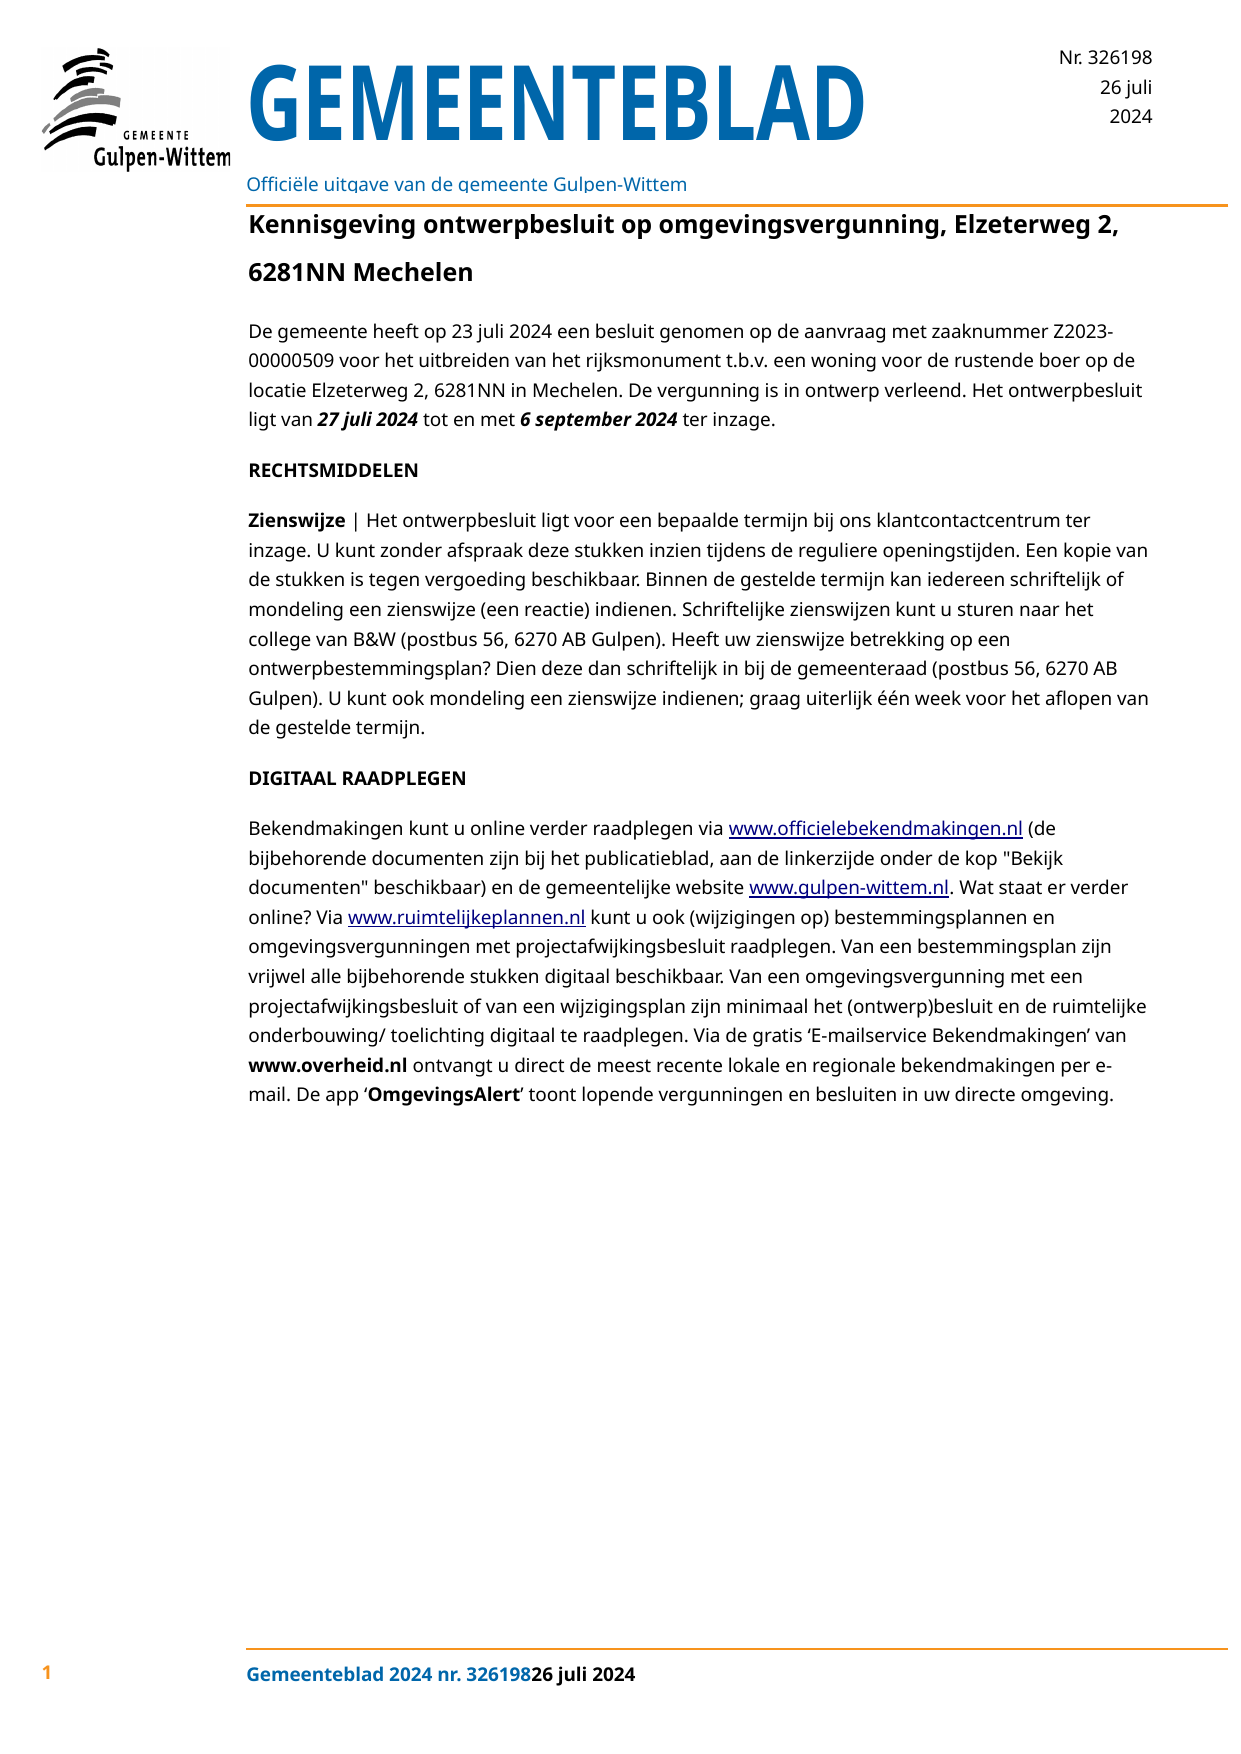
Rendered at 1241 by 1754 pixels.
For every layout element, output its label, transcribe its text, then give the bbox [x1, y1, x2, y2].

text Bekendmakingen kunt u online verder raadplegen via www.officielebekendmakingen.nl (de bijbehorende documenten zijn bij het publicatieblad, aan de linkerzijde onder de kop "Bekijk documenten" beschikbaar) en de gemeentelijke website www.gulpen-wittem.nl. Wat staat er verder online? Via www.ruimtelijkeplannen.nl kunt u ook (wijzigingen op) bestemmingsplannen en omgevingsvergunningen met projectafwijkingsbesluit raadplegen. Van een bestemmingsplan zijn vrijwel alle bijbehorende stukken digitaal beschikbaar. Van een omgevingsvergunning met een projectafwijkingsbesluit of van een wijzigingsplan zijn minimaal het (ontwerp)besluit en de ruimtelijke onderbouwing/ toelichting digitaal te raadplegen. Via de gratis ‘E-mailservice Bekendmakingen’ van www.overheid.nl ontvangt u direct de meest recente lokale en regionale bekendmakingen per e-mail. De app ‘OmgevingsAlert’ toont lopende vergunningen en besluiten in uw directe omgeving. [248, 815, 1152, 1107]
text De gemeente heeft op 23 juli 2024 een besluit genomen op de aanvraag met zaaknummer Z2023-00000509 voor het uitbreiden van het rijksmonument t.b.v. een woning voor de rustende boer op de locatie Elzeterweg 2, 6281NN in Mechelen. De vergunning is in ontwerp verleend. Het ontwerpbesluit ligt van 27 juli 2024 tot en met 6 september 2024 ter inzage. [248, 318, 1152, 432]
text RECHTSMIDDELEN [248, 457, 1152, 483]
text DIGITAAL RAADPLEGEN [248, 765, 1152, 791]
text Zienswijze | Het ontwerpbesluit ligt voor een bepaalde termijn bij ons klantcontactcentrum ter inzage. U kunt zonder afspraak deze stukken inzien tijdens de reguliere openingstijden. Een kopie van de stukken is tegen vergoeding beschikbaar. Binnen de gestelde termijn kan iedereen schriftelijk of mondeling een zienswijze (een reactie) indienen. Schriftelijke zienswijzen kunt u sturen naar het college van B&W (postbus 56, 6270 AB Gulpen). Heeft uw zienswijze betrekking op een ontwerpbestemmingsplan? Dien deze dan schriftelijk in bij de gemeenteraad (postbus 56, 6270 AB Gulpen). U kunt ook mondeling een zienswijze indienen; graag uiterlijk één week voor het aflopen van de gestelde termijn. [248, 507, 1152, 740]
text Kennisgeving ontwerpbesluit op omgevingsvergunning, Elzeterweg 2, 6281NN Mechelen [248, 207, 1152, 288]
picture [41, 47, 231, 172]
